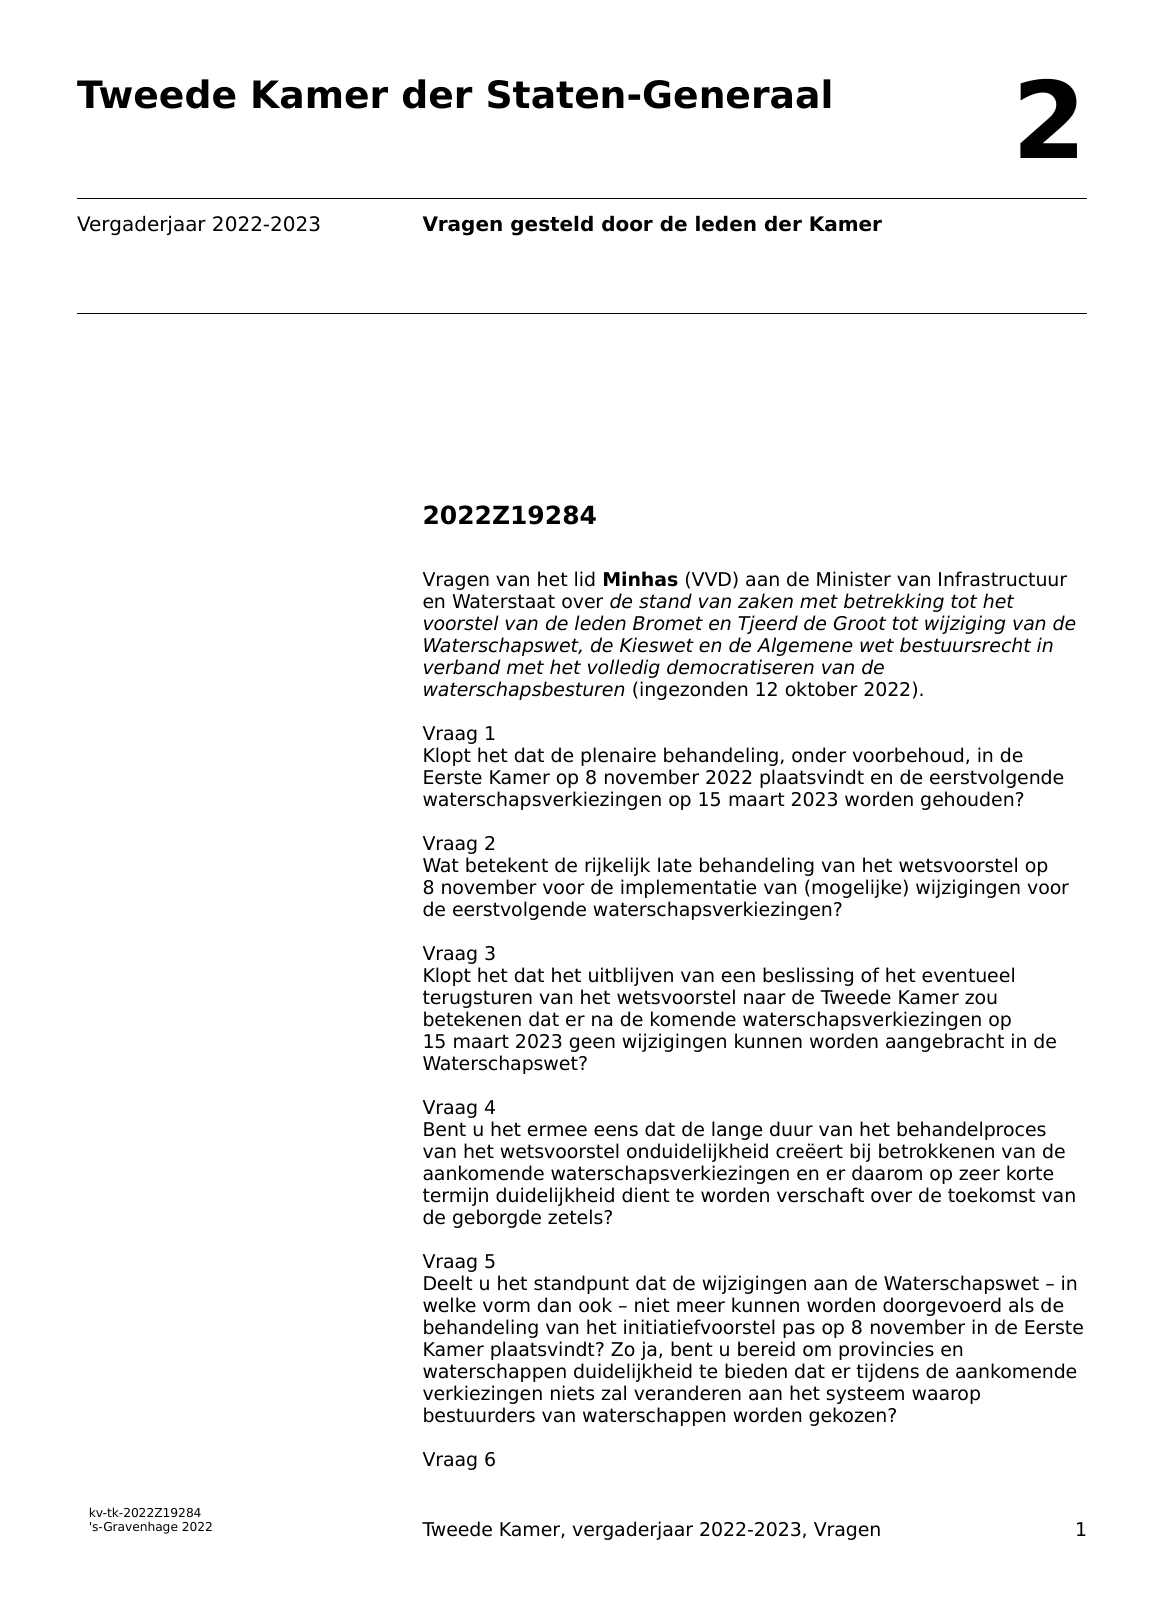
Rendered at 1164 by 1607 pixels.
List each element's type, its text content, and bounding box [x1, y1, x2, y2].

table_header Tweede Kamer der Staten-Generaal [77, 59, 886, 198]
text Vraag 1 [422, 723, 1087, 745]
text Bent u het ermee eens dat de lange duur van het behandelproces van het wetsvoorstel onduidelijkheid creëert bij betrokkenen van de aankomende waterschapsverkiezingen en er daarom op zeer korte termijn duidelijkheid dient te worden verschaft over de toekomst van de geborgde zetels? [422, 1119, 1087, 1229]
text Vraag 6 [422, 1449, 1087, 1471]
text Klopt het dat het uitblijven van een beslissing of het eventueel terugsturen van het wetsvoorstel naar de Tweede Kamer zou betekenen dat er na de komende waterschapsverkiezingen op 15 maart 2023 geen wijzigingen kunnen worden aangebracht in de Waterschapswet? [422, 965, 1087, 1075]
text Klopt het dat de plenaire behandeling, onder voorbehoud, in de Eerste Kamer op 8 november 2022 plaatsvindt en de eerstvolgende waterschapsverkiezingen op 15 maart 2023 worden gehouden? [422, 745, 1087, 811]
text Vraag 4 [422, 1097, 1087, 1119]
text Wat betekent de rijkelijk late behandeling van het wetsvoorstel op 8 november voor de implementatie van (mogelijke) wijzigingen voor de eerstvolgende waterschapsverkiezingen? [422, 855, 1087, 921]
text Vraag 3 [422, 943, 1087, 965]
text Vraag 5 [422, 1251, 1087, 1273]
table_cell Vragen gesteld door de leden der Kamer [422, 199, 1087, 313]
text 's-Gravenhage 2022 [88, 1520, 323, 1534]
text 2022Z19284 [422, 501, 1087, 531]
text Vraag 2 [422, 833, 1087, 855]
text Deelt u het standpunt dat de wijzigingen aan de Waterschapswet – in welke vorm dan ook – niet meer kunnen worden doorgevoerd als de behandeling van het initiatiefvoorstel pas op 8 november in de Eerste Kamer plaatsvindt? Zo ja, bent u bereid om provincies en waterschappen duidelijkheid te bieden dat er tijdens de aankomende verkiezingen niets zal veranderen aan het systeem waarop bestuurders van waterschappen worden gekozen? [422, 1273, 1087, 1427]
table_header 2 [886, 59, 1087, 198]
table_cell Vergaderjaar 2022-2023 [77, 199, 422, 313]
text Vragen van het lid Minhas (VVD) aan de Minister van Infrastructuur en Waterstaat over de stand van zaken met betrekking tot het voorstel van de leden Bromet en Tjeerd de Groot tot wijziging van de Waterschapswet, de Kieswet en de Algemene wet bestuursrecht in verband met het volledig democratiseren van de waterschapsbesturen (ingezonden 12 oktober 2022). [422, 569, 1087, 701]
text kv-tk-2022Z19284 [88, 1506, 323, 1520]
